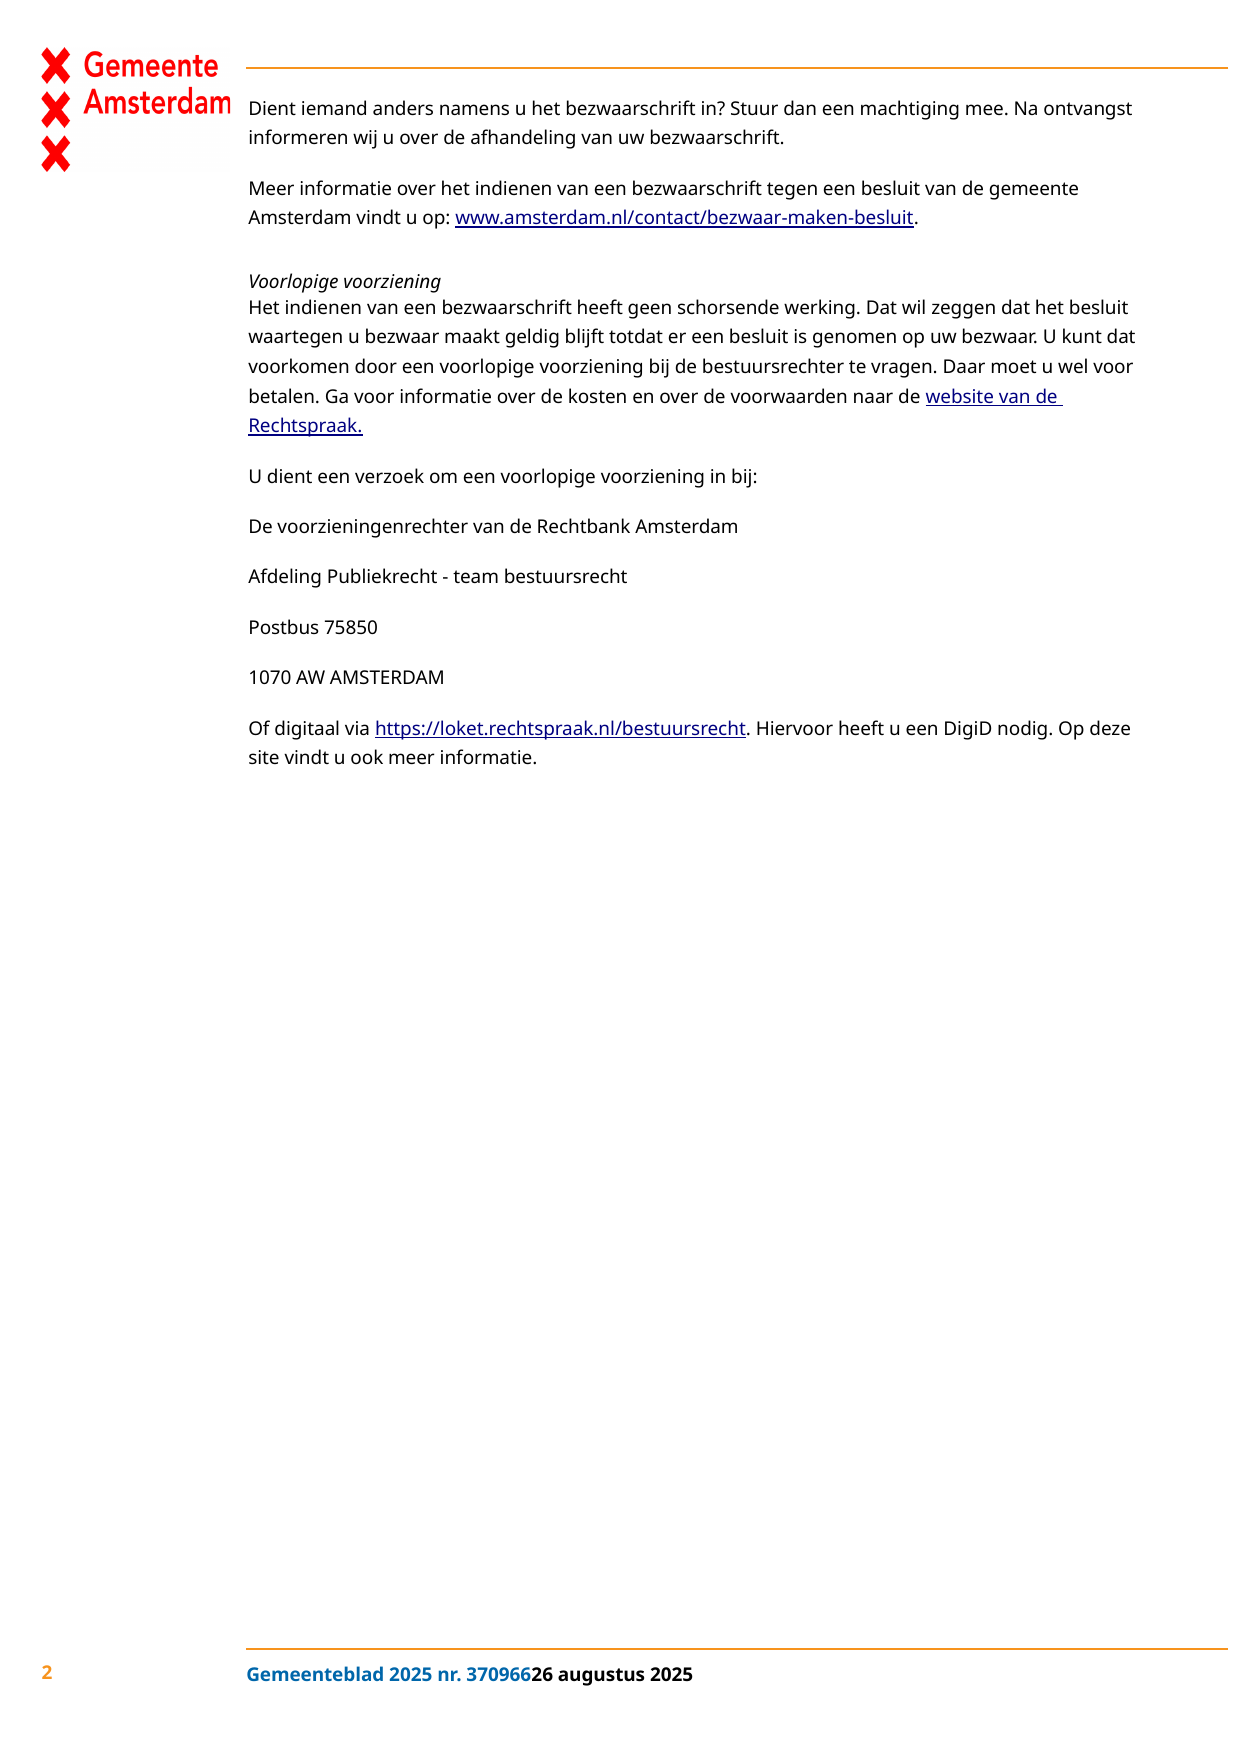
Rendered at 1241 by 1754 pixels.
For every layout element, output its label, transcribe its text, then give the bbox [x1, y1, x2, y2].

text Afdeling Publiekrecht - team bestuursrecht [248, 564, 1152, 589]
text Het indienen van een bezwaarschrift heeft geen schorsende werking. Dat wil zeggen dat het besluit waartegen u bezwaar maakt geldig blijft totdat er een besluit is genomen op uw bezwaar. U kunt dat voorkomen door een voorlopige voorziening bij de bestuursrechter te vragen. Daar moet u wel voor betalen. Ga voor informatie over de kosten en over de voorwaarden naar de website van de Rechtspraak. [248, 294, 1152, 438]
text Meer informatie over het indienen van een bezwaarschrift tegen een besluit van de gemeente Amsterdam vindt u op: www.amsterdam.nl/contact/bezwaar-maken-besluit. [248, 175, 1152, 230]
text Of digitaal via https://loket.rechtspraak.nl/bestuursrecht. Hiervoor heeft u een DigiD nodig. Op deze site vindt u ook meer informatie. [248, 715, 1152, 770]
text 1070 AW AMSTERDAM [248, 664, 1152, 690]
text De voorzieningenrechter van de Rechtbank Amsterdam [248, 513, 1152, 539]
picture [41, 47, 231, 172]
text Postbus 75850 [248, 614, 1152, 640]
text Dient iemand anders namens u het bezwaarschrift in? Stuur dan een machtiging mee. Na ontvangst informeren wij u over de afhandeling van uw bezwaarschrift. [248, 95, 1152, 150]
text Voorlopige voorziening [248, 268, 1152, 294]
text U dient een verzoek om een voorlopige voorziening in bij: [248, 463, 1152, 488]
